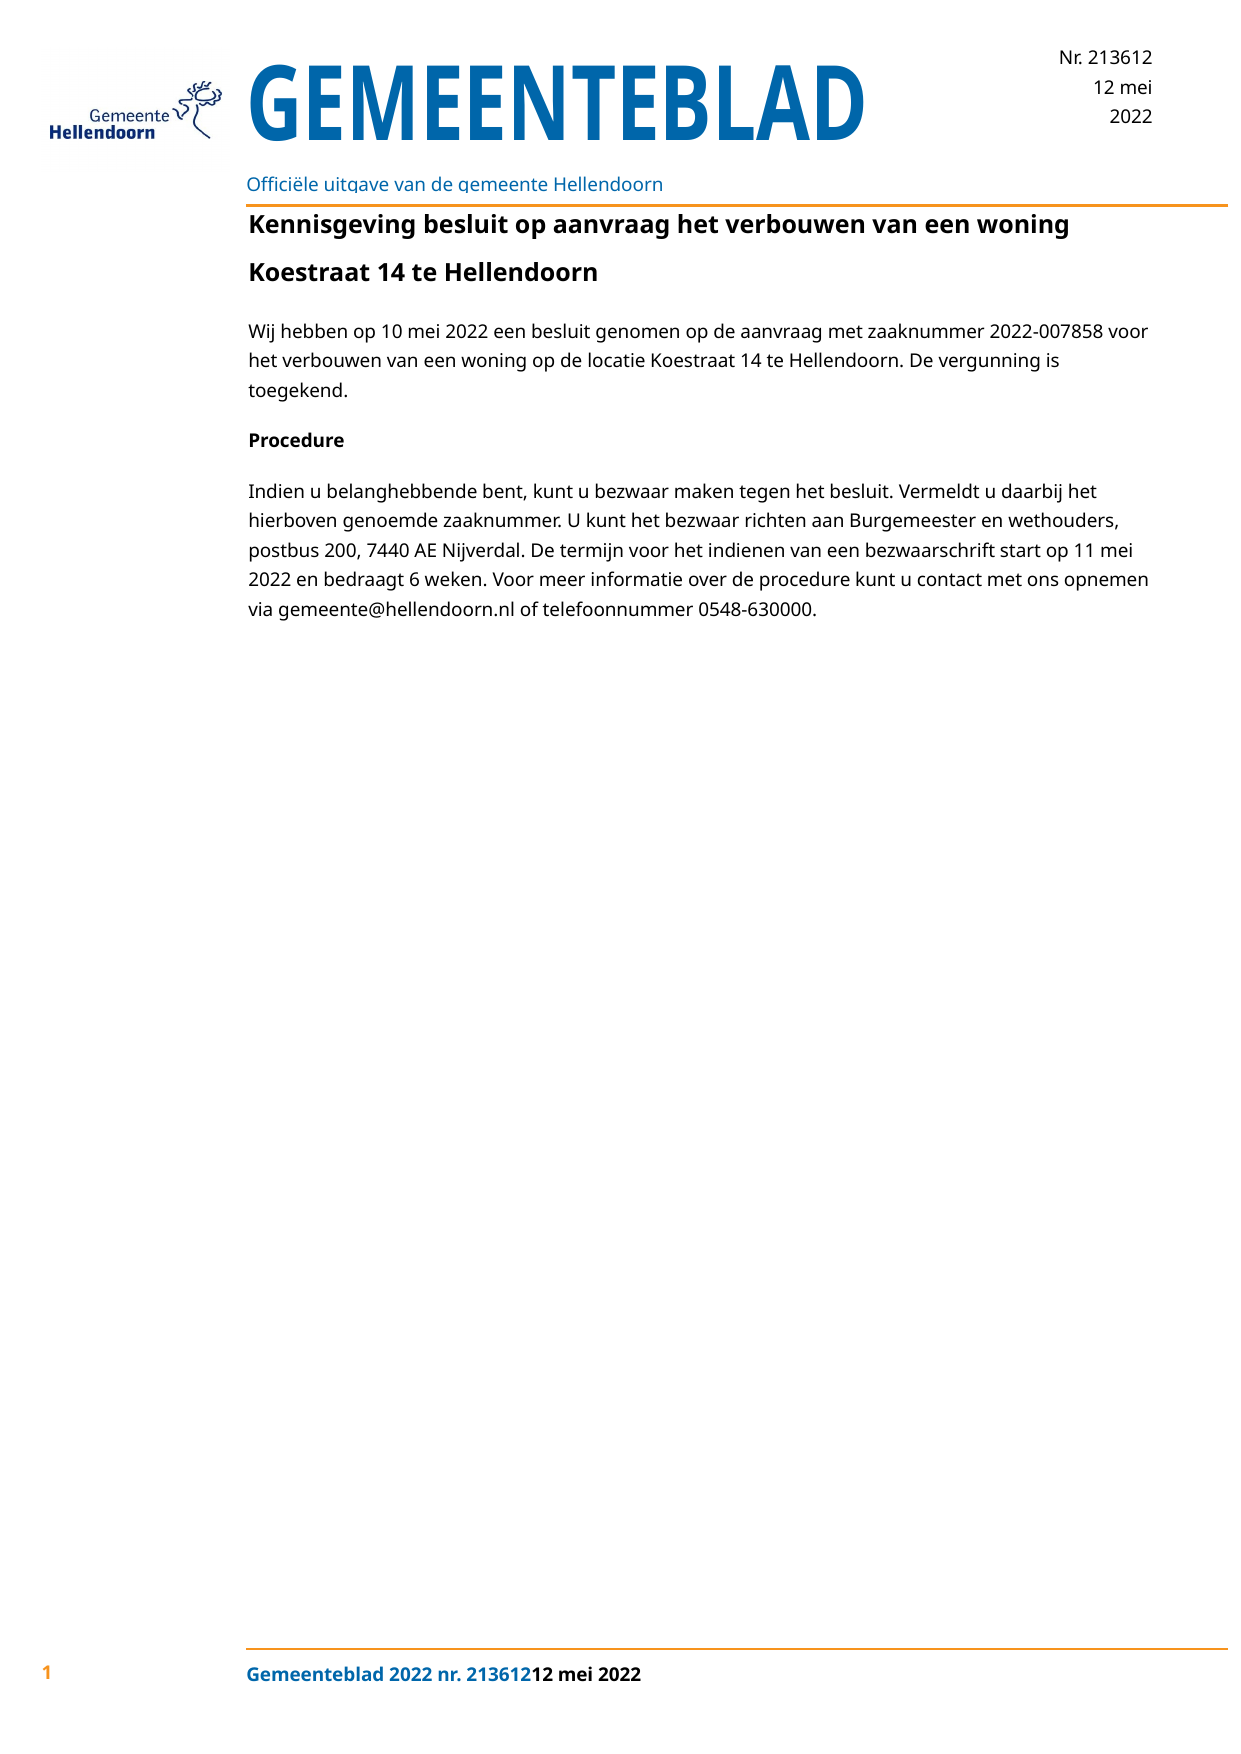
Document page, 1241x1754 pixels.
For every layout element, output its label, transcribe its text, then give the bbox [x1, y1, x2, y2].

text Procedure [248, 427, 1152, 453]
picture [41, 47, 231, 172]
text Indien u belanghebbende bent, kunt u bezwaar maken tegen het besluit. Vermeldt u daarbij het hierboven genoemde zaaknummer. U kunt het bezwaar richten aan Burgemeester en wethouders, postbus 200, 7440 AE Nijverdal. De termijn voor het indienen van een bezwaarschrift start op 11 mei 2022 en bedraagt 6 weken. Voor meer informatie over de procedure kunt u contact met ons opnemen via gemeente@hellendoorn.nl of telefoonnummer 0548-630000. [248, 478, 1152, 622]
text Kennisgeving besluit op aanvraag het verbouwen van een woning Koestraat 14 te Hellendoorn [248, 207, 1152, 288]
text Wij hebben op 10 mei 2022 een besluit genomen op de aanvraag met zaaknummer 2022-007858 voor het verbouwen van een woning op de locatie Koestraat 14 te Hellendoorn. De vergunning is toegekend. [248, 318, 1152, 403]
